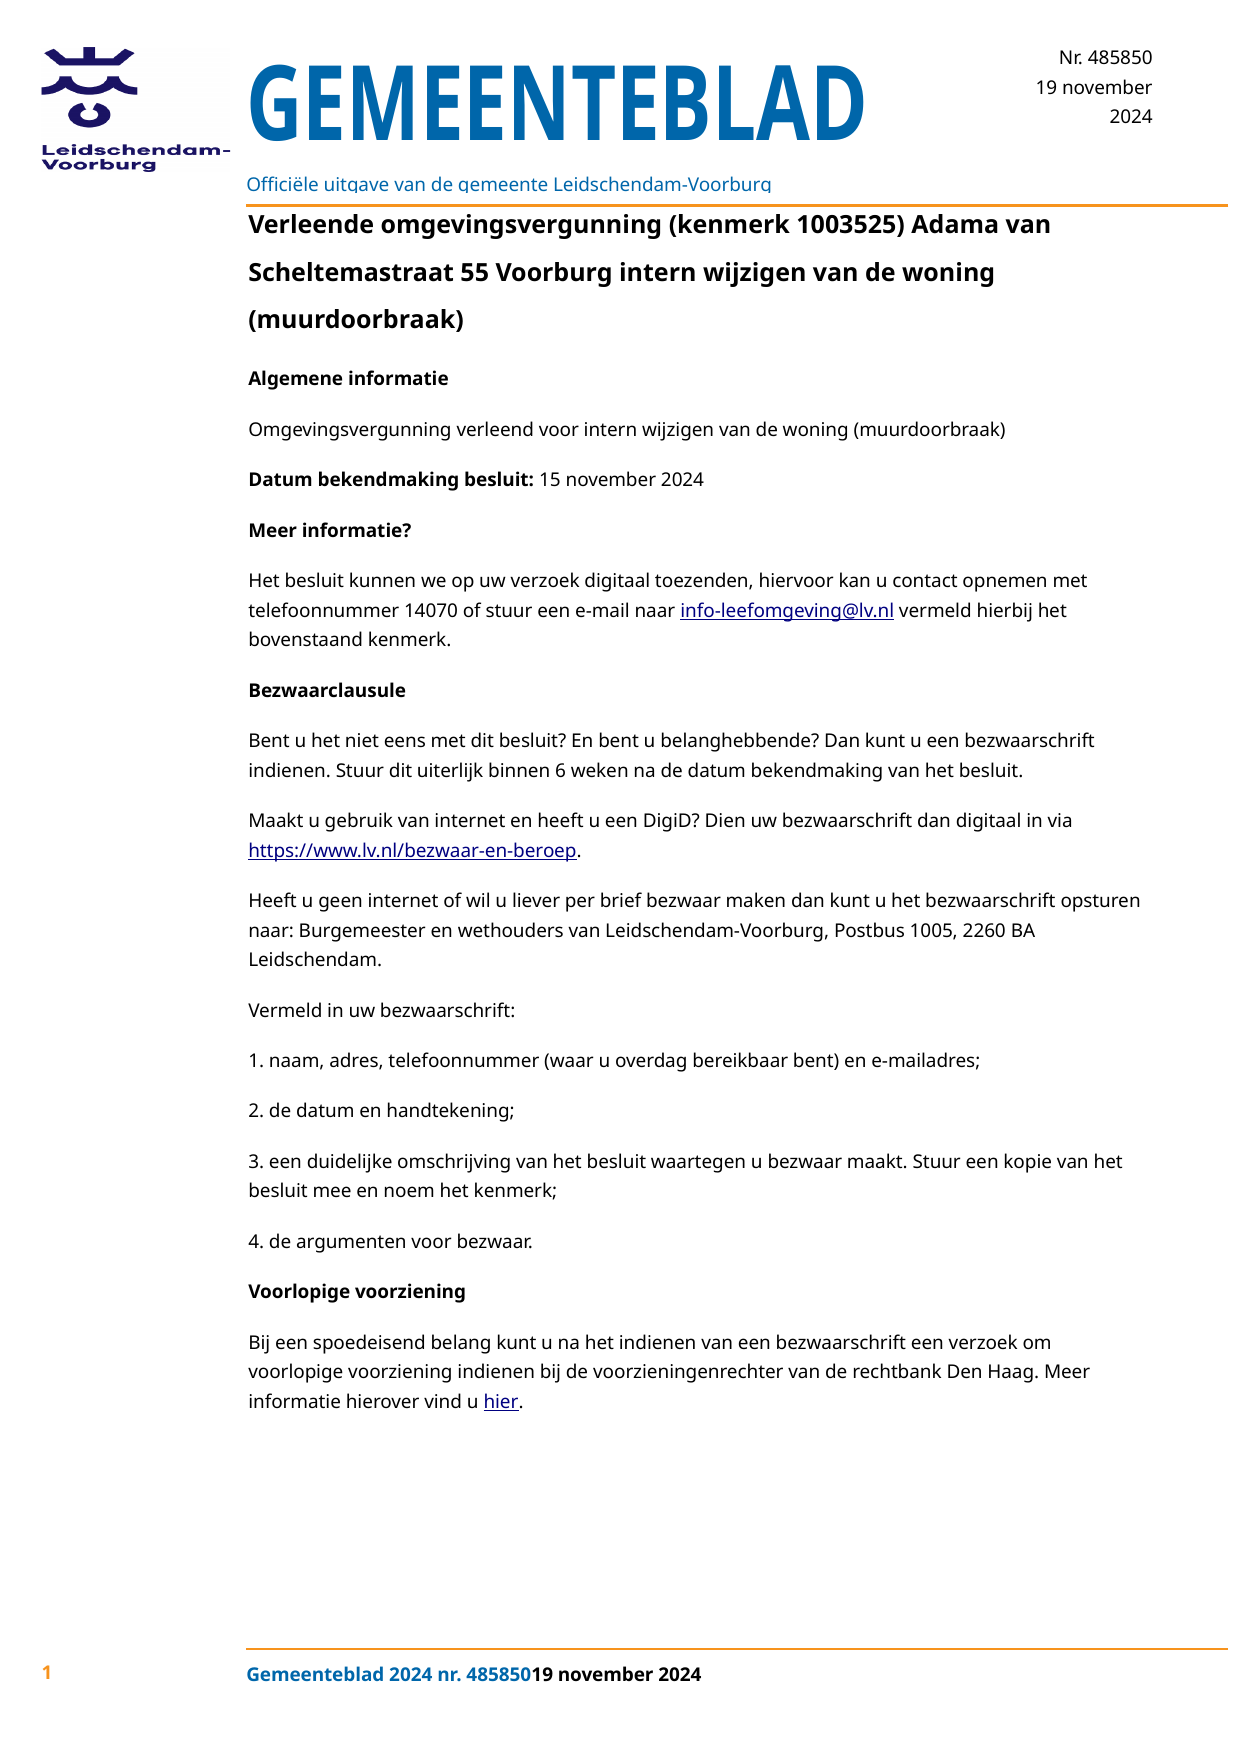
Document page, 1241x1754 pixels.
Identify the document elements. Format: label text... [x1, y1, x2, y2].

text Datum bekendmaking besluit: 15 november 2024 [248, 466, 1152, 492]
text Maakt u gebruik van internet en heeft u een DigiD? Dien uw bezwaarschrift dan digitaal in via https://www.lv.nl/bezwaar-en-beroep. [248, 807, 1152, 862]
text 2. de datum en handtekening; [248, 1098, 1152, 1123]
text Bezwaarclausule [248, 677, 1152, 702]
text Het besluit kunnen we op uw verzoek digitaal toezenden, hiervoor kan u contact opnemen met telefoonnummer 14070 of stuur een e-mail naar info-leefomgeving@lv.nl vermeld hierbij het bovenstaand kenmerk. [248, 567, 1152, 652]
text Algemene informatie [248, 366, 1152, 391]
text Bij een spoedeisend belang kunt u na het indienen van een bezwaarschrift een verzoek om voorlopige voorziening indienen bij de voorzieningenrechter van de rechtbank Den Haag. Meer informatie hierover vind u hier. [248, 1329, 1152, 1414]
text Omgevingsvergunning verleend voor intern wijzigen van de woning (muurdoorbraak) [248, 416, 1152, 442]
text 3. een duidelijke omschrijving van het besluit waartegen u bezwaar maakt. Stuur een kopie van het besluit mee en noem het kenmerk; [248, 1148, 1152, 1203]
text 4. de argumenten voor bezwaar. [248, 1228, 1152, 1254]
picture [41, 47, 231, 172]
text Heeft u geen internet of wil u liever per brief bezwaar maken dan kunt u het bezwaarschrift opsturen naar: Burgemeester en wethouders van Leidschendam-Voorburg, Postbus 1005, 2260 BA Leidschendam. [248, 887, 1152, 972]
text Bent u het niet eens met dit besluit? En bent u belanghebbende? Dan kunt u een bezwaarschrift indienen. Stuur dit uiterlijk binnen 6 weken na de datum bekendmaking van het besluit. [248, 727, 1152, 782]
text Vermeld in uw bezwaarschrift: [248, 997, 1152, 1022]
text Meer informatie? [248, 517, 1152, 542]
text 1. naam, adres, telefoonnummer (waar u overdag bereikbaar bent) en e-mailadres; [248, 1047, 1152, 1073]
text Voorlopige voorziening [248, 1278, 1152, 1304]
text Verleende omgevingsvergunning (kenmerk 1003525) Adama van Scheltemastraat 55 Voorburg intern wijzigen van de woning (muurdoorbraak) [248, 207, 1152, 336]
